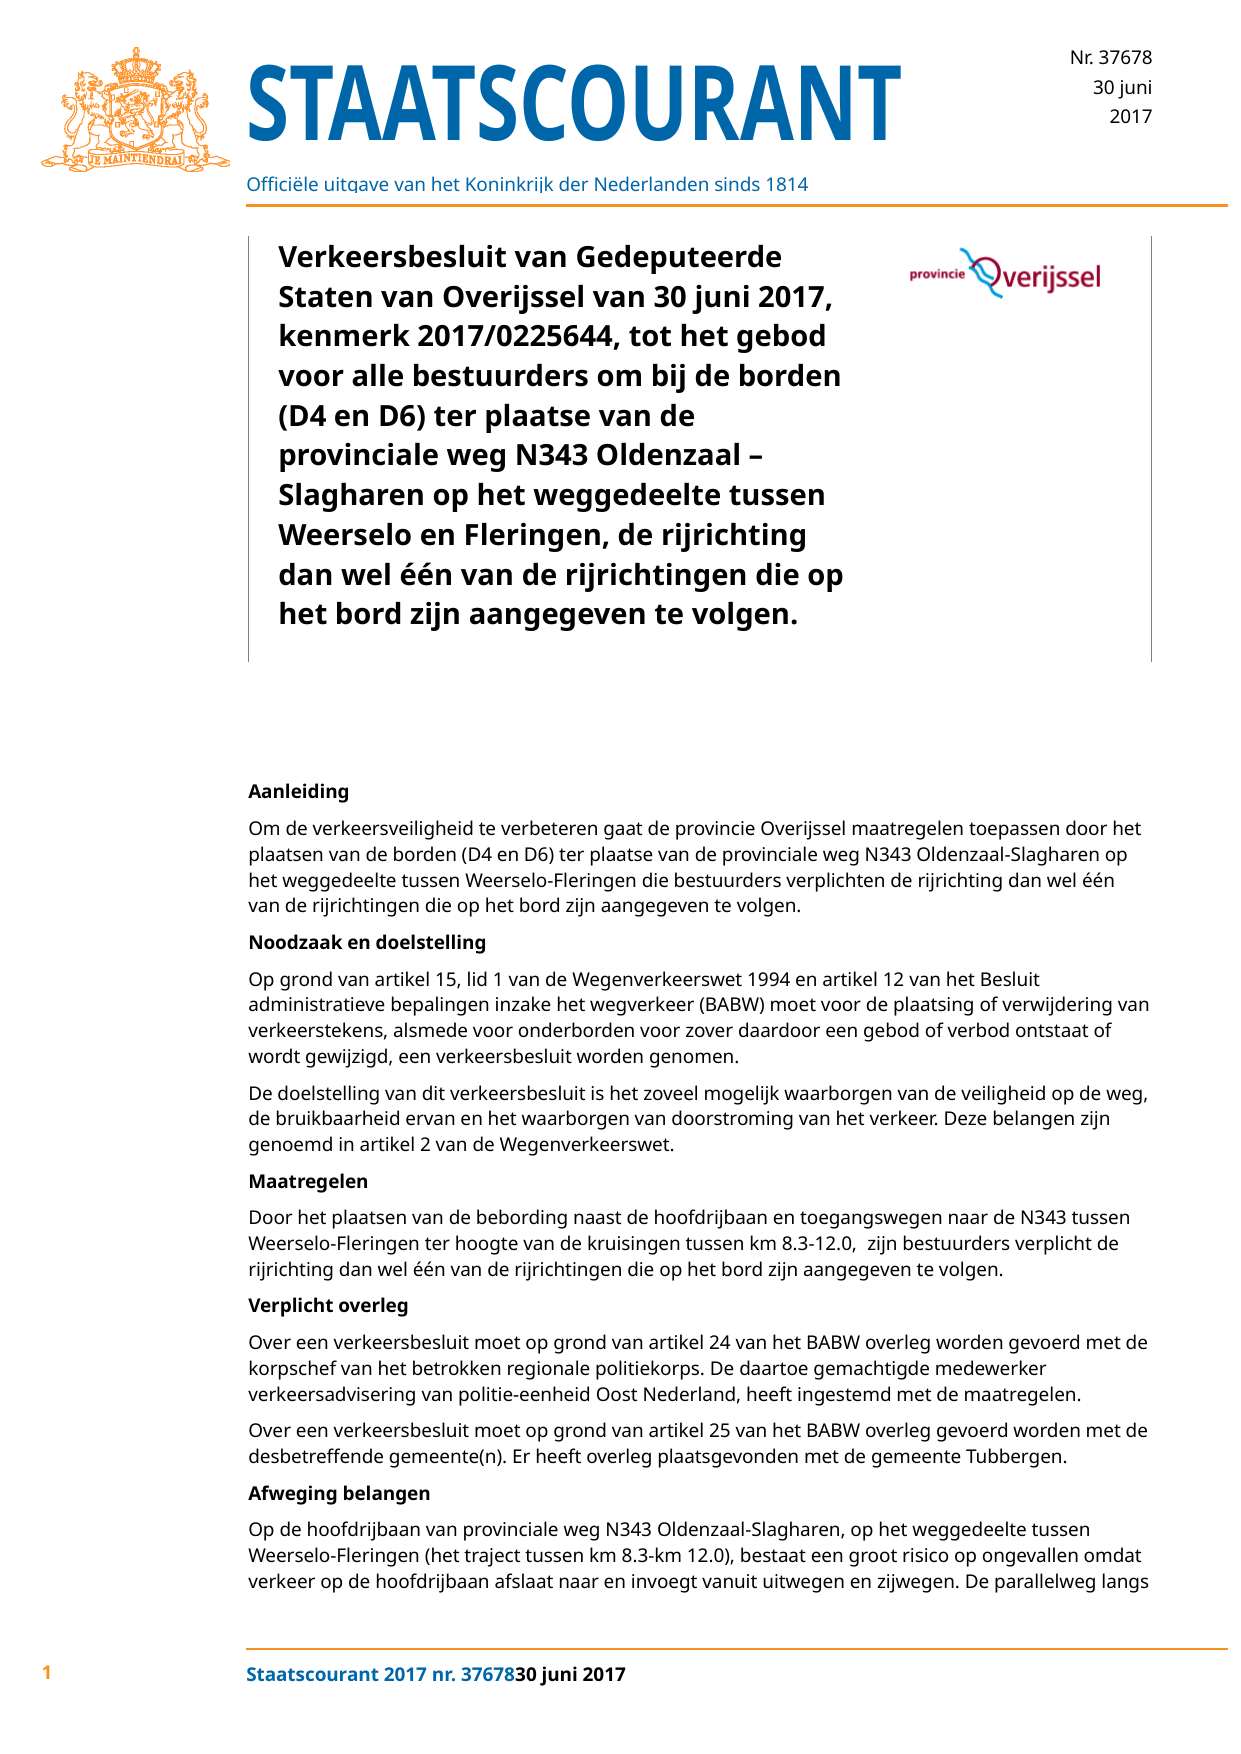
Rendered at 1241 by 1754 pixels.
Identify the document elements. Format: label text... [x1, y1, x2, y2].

text Door het plaatsen van de bebording naast de hoofdrijbaan en toegangswegen naar de N343 tussen Weerselo-Fleringen ter hoogte van de kruisingen tussen km 8.3-12.0, zijn bestuurders verplicht de rijrichting dan wel één van de rijrichtingen die op het bord zijn aangegeven te volgen. [248, 1204, 1152, 1282]
text Verplicht overleg [248, 1293, 1152, 1318]
picture [41, 47, 231, 172]
text Maatregelen [248, 1168, 1152, 1193]
text Afweging belangen [248, 1480, 1152, 1506]
table_header [850, 236, 1151, 662]
text Op de hoofdrijbaan van provinciale weg N343 Oldenzaal-Slagharen, op het weggedeelte tussen Weerselo-Fleringen (het traject tussen km 8.3-km 12.0), bestaat een groot risico op ongevallen omdat verkeer op de hoofdrijbaan afslaat naar en invoegt vanuit uitwegen en zijwegen. De parallelweg langs [248, 1516, 1152, 1594]
picture [882, 236, 1119, 314]
text Aanleiding [248, 779, 1152, 804]
text De doelstelling van dit verkeersbesluit is het zoveel mogelijk waarborgen van de veiligheid op de weg, de bruikbaarheid ervan en het waarborgen van doorstroming van het verkeer. Deze belangen zijn genoemd in artikel 2 van de Wegenverkeerswet. [248, 1080, 1152, 1157]
table_header Verkeersbesluit van Gedeputeerde Staten van Overijssel van 30 juni 2017, kenmerk 2017/0225644, tot het gebod voor alle bestuurders om bij de borden (D4 en D6) ter plaatse van de provinciale weg N343 Oldenzaal – Slagharen op het weggedeelte tussen Weerselo en Fleringen, de rijrichting dan wel één van de rijrichtingen die op het bord zijn aangegeven te volgen. [249, 236, 850, 662]
text Noodzaak en doelstelling [248, 929, 1152, 955]
text Over een verkeersbesluit moet op grond van artikel 25 van het BABW overleg gevoerd worden met de desbetreffende gemeente(n). Er heeft overleg plaatsgevonden met de gemeente Tubbergen. [248, 1417, 1152, 1469]
text Om de verkeersveiligheid te verbeteren gaat de provincie Overijssel maatregelen toepassen door het plaatsen van de borden (D4 en D6) ter plaatse van de provinciale weg N343 Oldenzaal-Slagharen op het weggedeelte tussen Weerselo-Fleringen die bestuurders verplichten de rijrichting dan wel één van de rijrichtingen die op het bord zijn aangegeven te volgen. [248, 815, 1152, 918]
text Op grond van artikel 15, lid 1 van de Wegenverkeerswet 1994 en artikel 12 van het Besluit administratieve bepalingen inzake het wegverkeer (BABW) moet voor de plaatsing of verwijdering van verkeerstekens, alsmede voor onderborden voor zover daardoor een gebod of verbod ontstaat of wordt gewijzigd, een verkeersbesluit worden genomen. [248, 966, 1152, 1069]
text Over een verkeersbesluit moet op grond van artikel 24 van het BABW overleg worden gevoerd met de korpschef van het betrokken regionale politiekorps. De daartoe gemachtigde medewerker verkeersadvisering van politie-eenheid Oost Nederland, heeft ingestemd met de maatregelen. [248, 1329, 1152, 1406]
